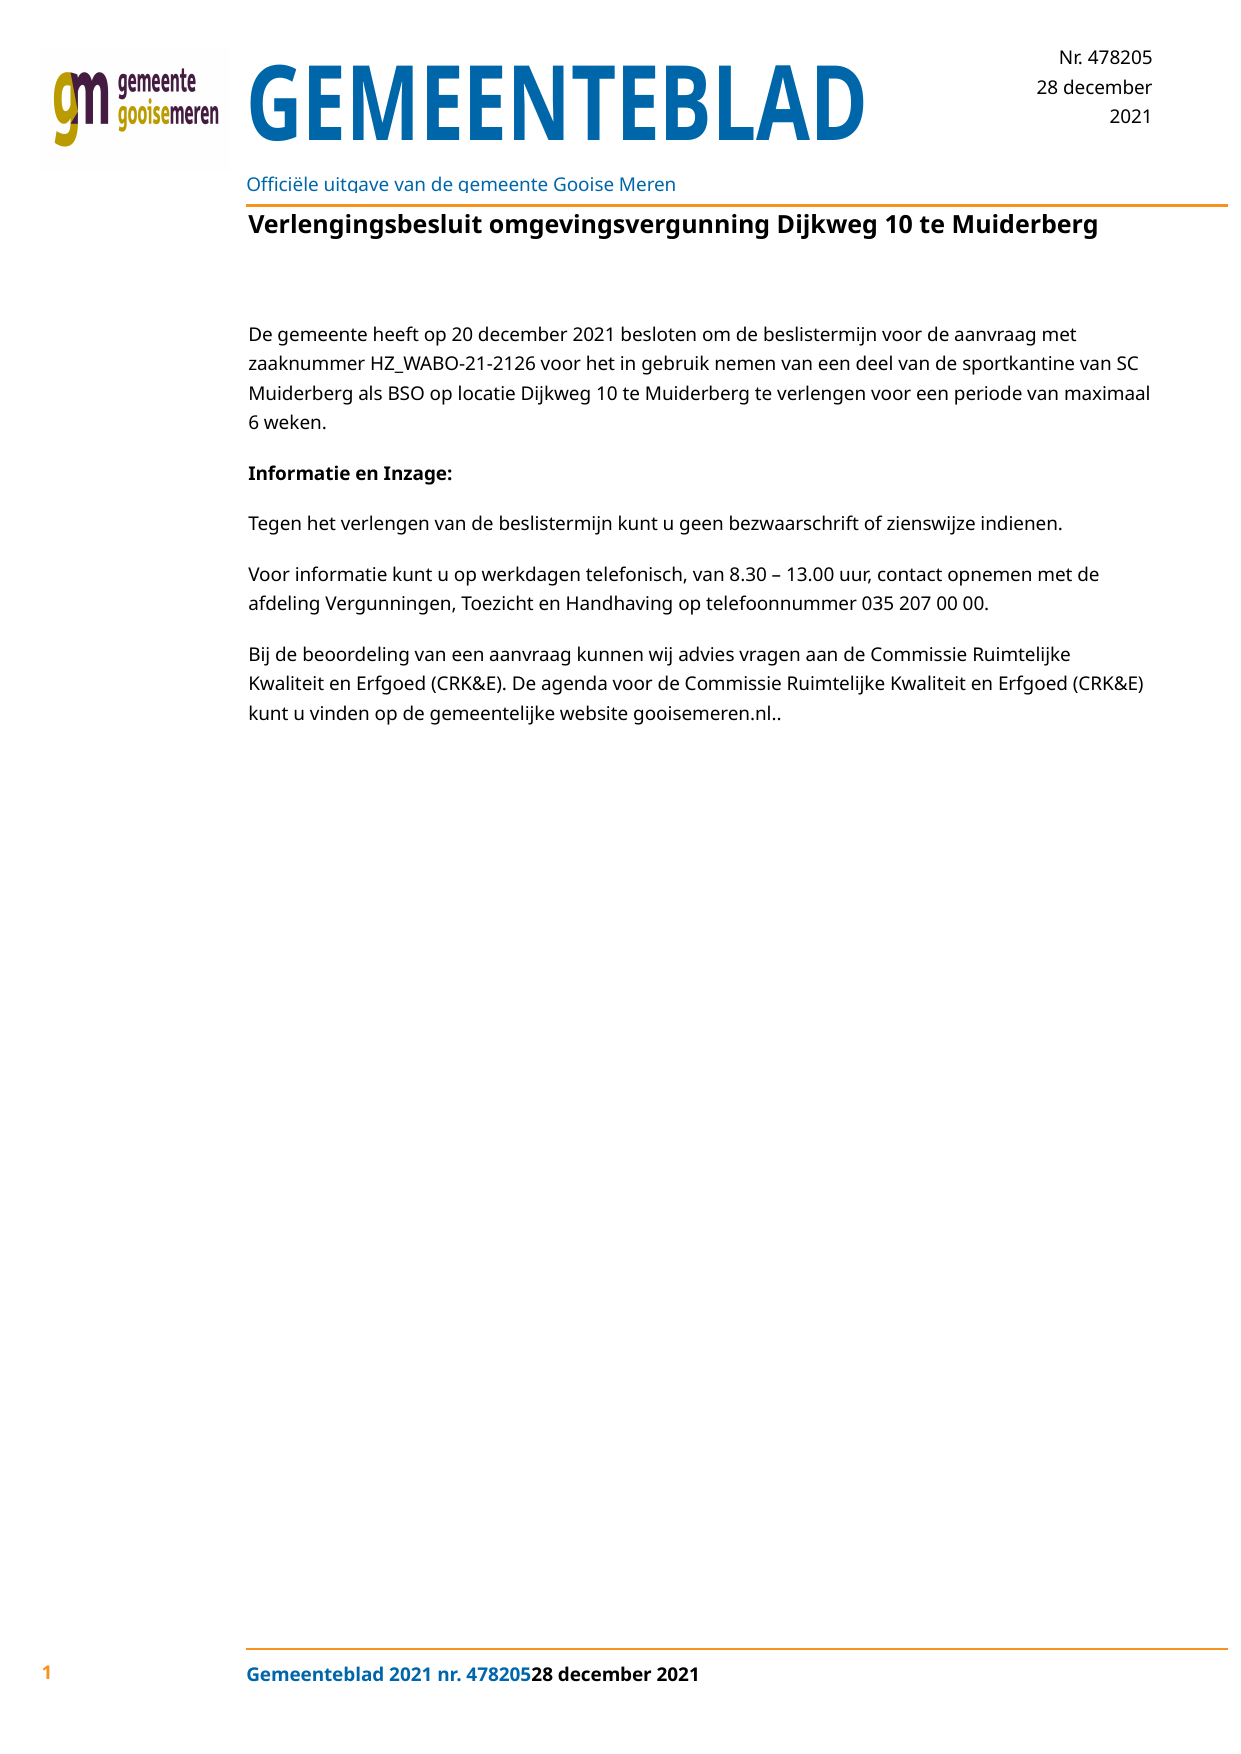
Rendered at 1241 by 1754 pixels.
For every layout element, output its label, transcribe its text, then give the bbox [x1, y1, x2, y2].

text Voor informatie kunt u op werkdagen telefonisch, van 8.30 – 13.00 uur, contact opnemen met de afdeling Vergunningen, Toezicht en Handhaving op telefoonnummer 035 207 00 00. [248, 561, 1152, 616]
text Tegen het verlengen van de beslistermijn kunt u geen bezwaarschrift of zienswijze indienen. [248, 510, 1152, 536]
text Bij de beoordeling van een aanvraag kunnen wij advies vragen aan de Commissie Ruimtelijke Kwaliteit en Erfgoed (CRK&E). De agenda voor de Commissie Ruimtelijke Kwaliteit en Erfgoed (CRK&E) kunt u vinden op de gemeentelijke website gooisemeren.nl.. [248, 641, 1152, 726]
text Informatie en Inzage: [248, 460, 1152, 486]
text Verlengingsbesluit omgevingsvergunning Dijkweg 10 te Muiderberg [248, 207, 1152, 241]
picture [41, 47, 231, 172]
text De gemeente heeft op 20 december 2021 besloten om de beslistermijn voor de aanvraag met zaaknummer HZ_WABO-21-2126 voor het in gebruik nemen van een deel van de sportkantine van SC Muiderberg als BSO op locatie Dijkweg 10 te Muiderberg te verlengen voor een periode van maximaal 6 weken. [248, 321, 1152, 435]
